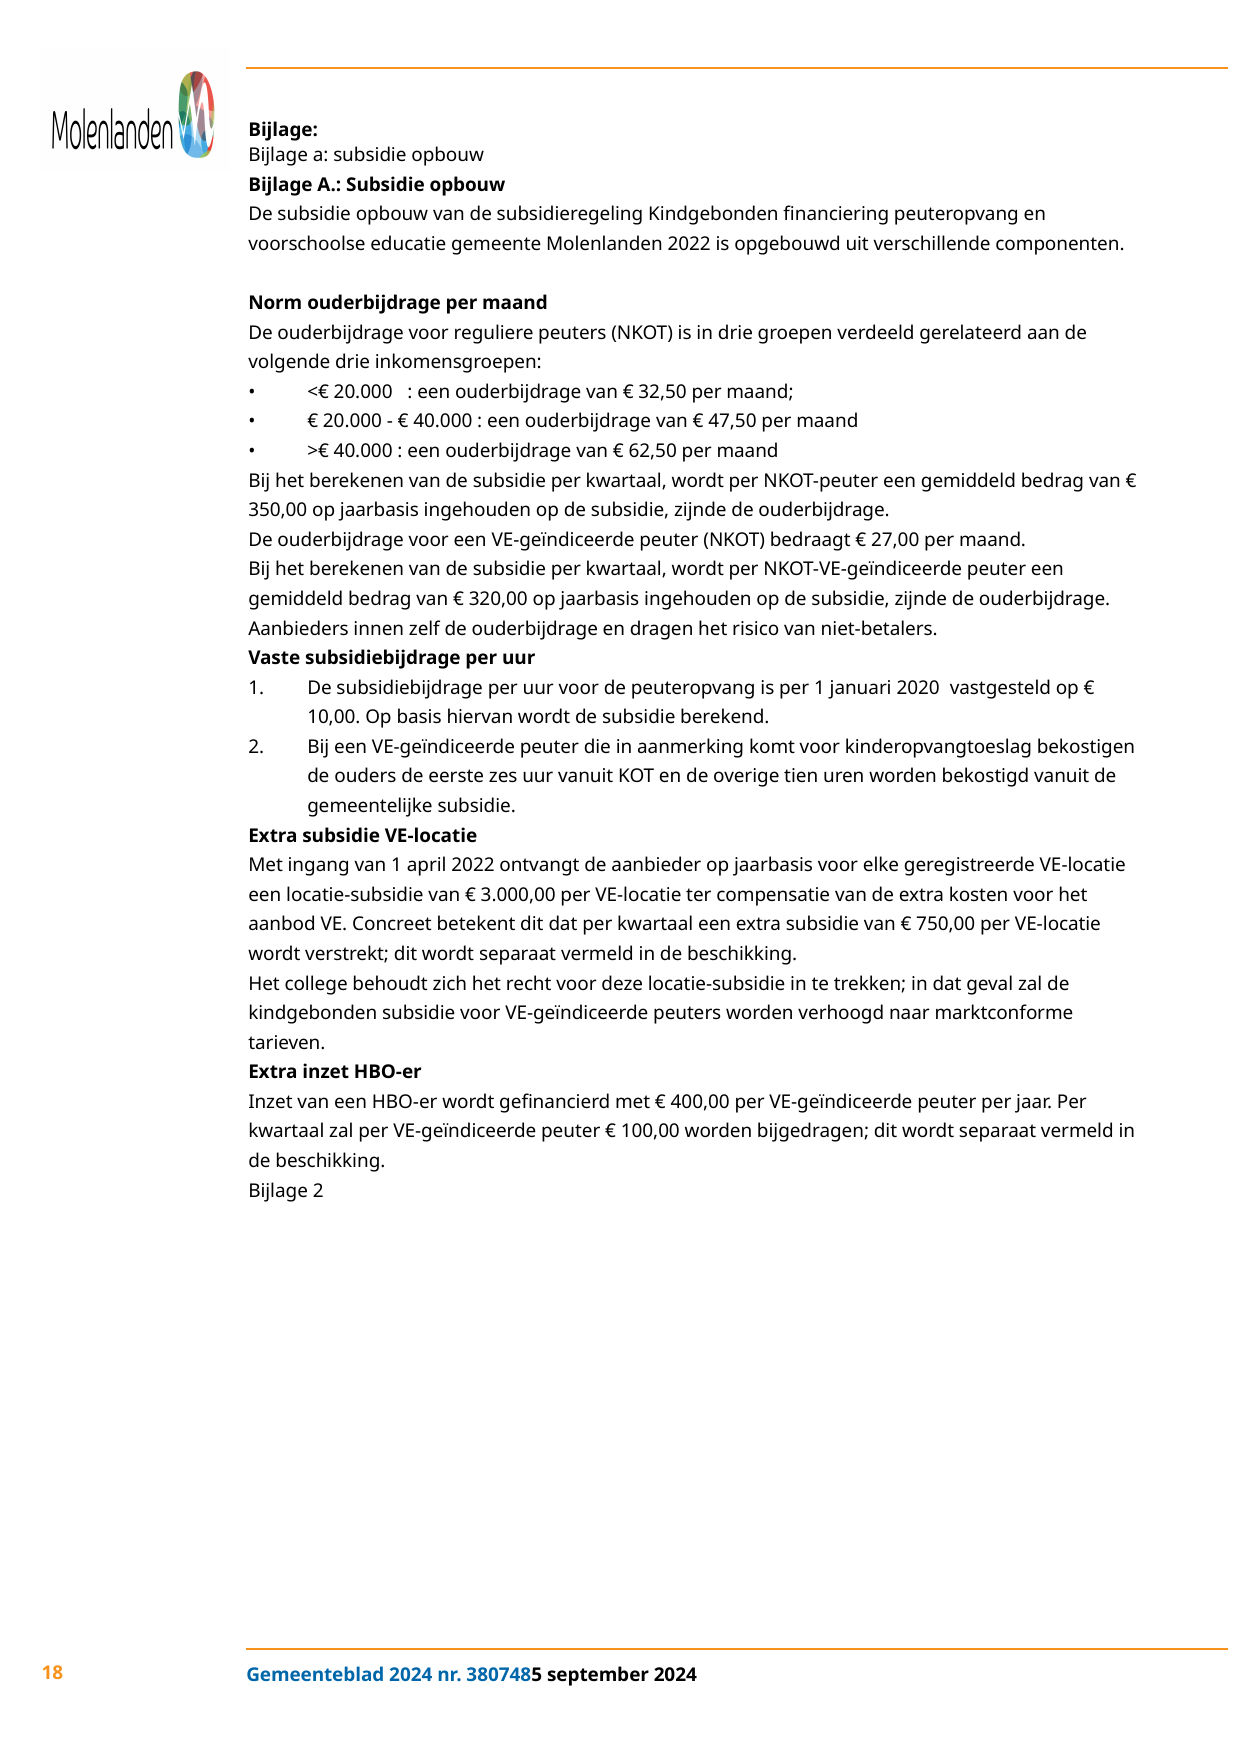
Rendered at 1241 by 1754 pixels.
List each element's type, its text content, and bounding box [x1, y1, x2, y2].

text Bij het berekenen van de subsidie per kwartaal, wordt per NKOT-peuter een gemiddeld bedrag van € 350,00 op jaarbasis ingehouden op de subsidie, zijnde de ouderbijdrage. [248, 467, 1152, 522]
list Bij een VE-geïndiceerde peuter die in aanmerking komt voor kinderopvangtoeslag bekostigen de ouders de eerste zes uur vanuit KOT en de overige tien uren worden bekostigd vanuit de gemeentelijke subsidie. [248, 733, 1152, 818]
text Extra inzet HBO-er [248, 1058, 1152, 1084]
text Vaste subsidiebijdrage per uur [248, 644, 1152, 670]
text Het college behoudt zich het recht voor deze locatie-subsidie in te trekken; in dat geval zal de kindgebonden subsidie voor VE-geïndiceerde peuters worden verhoogd naar marktconforme tarieven. [248, 970, 1152, 1055]
text Inzet van een HBO-er wordt gefinancierd met € 400,00 per VE-geïndiceerde peuter per jaar. Per kwartaal zal per VE-geïndiceerde peuter € 100,00 worden bijgedragen; dit wordt separaat vermeld in de beschikking. [248, 1088, 1152, 1173]
picture [41, 47, 231, 172]
text Bijlage 2 [248, 1177, 1152, 1203]
text Aanbieders innen zelf de ouderbijdrage en dragen het risico van niet-betalers. [248, 615, 1152, 641]
text Bijlage a: subsidie opbouw [248, 141, 1152, 167]
text Norm ouderbijdrage per maand [248, 289, 1152, 315]
text Bij het berekenen van de subsidie per kwartaal, wordt per NKOT-VE-geïndiceerde peuter een gemiddeld bedrag van € 320,00 op jaarbasis ingehouden op de subsidie, zijnde de ouderbijdrage. [248, 556, 1152, 611]
text De subsidie opbouw van de subsidieregeling Kindgebonden financiering peuteropvang en voorschoolse educatie gemeente Molenlanden 2022 is opgebouwd uit verschillende componenten. [248, 201, 1152, 256]
list De subsidiebijdrage per uur voor de peuteropvang is per 1 januari 2020 vastgesteld op € 10,00. Op basis hiervan wordt de subsidie berekend. [248, 674, 1152, 729]
list >€ 40.000 : een ouderbijdrage van € 62,50 per maand [248, 437, 1152, 463]
text Met ingang van 1 april 2022 ontvangt de aanbieder op jaarbasis voor elke geregistreerde VE-locatie een locatie-subsidie van € 3.000,00 per VE-locatie ter compensatie van de extra kosten voor het aanbod VE. Concreet betekent dit dat per kwartaal een extra subsidie van € 750,00 per VE-locatie wordt verstrekt; dit wordt separaat vermeld in de beschikking. [248, 851, 1152, 966]
list € 20.000 - € 40.000 : een ouderbijdrage van € 47,50 per maand [248, 408, 1152, 433]
text Bijlage A.: Subsidie opbouw [248, 171, 1152, 197]
text Bijlage: [248, 116, 1152, 141]
text Extra subsidie VE-locatie [248, 822, 1152, 848]
list <€ 20.000 : een ouderbijdrage van € 32,50 per maand; [248, 378, 1152, 404]
text De ouderbijdrage voor een VE-geïndiceerde peuter (NKOT) bedraagt € 27,00 per maand. [248, 526, 1152, 552]
text De ouderbijdrage voor reguliere peuters (NKOT) is in drie groepen verdeeld gerelateerd aan de volgende drie inkomensgroepen: [248, 319, 1152, 374]
